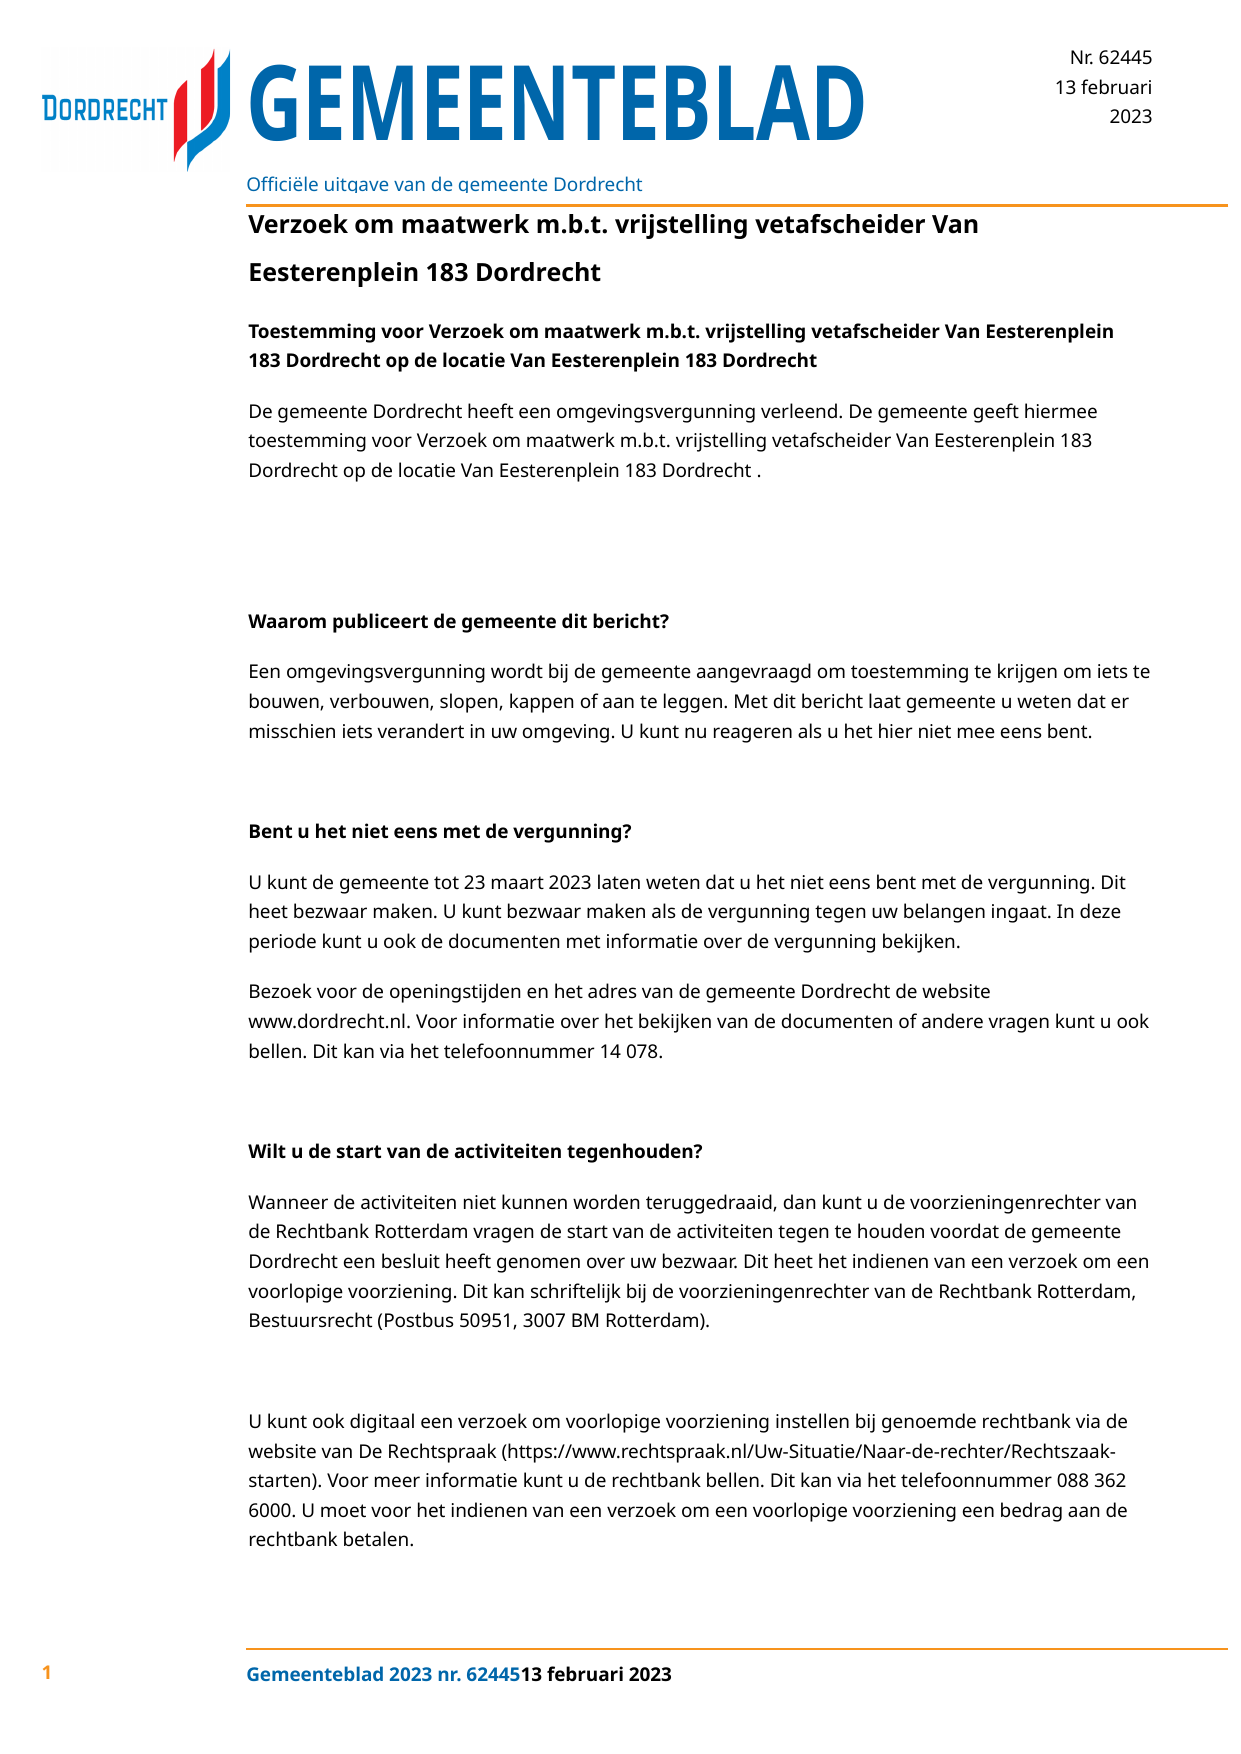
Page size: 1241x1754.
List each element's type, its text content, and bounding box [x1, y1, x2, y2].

text Bezoek voor de openingstijden en het adres van de gemeente Dordrecht de website www.dordrecht.nl. Voor informatie over het bekijken van de documenten of andere vragen kunt u ook bellen. Dit kan via het telefoonnummer 14 078. [248, 979, 1152, 1064]
text Wilt u de start van de activiteiten tegenhouden? [248, 1139, 1152, 1164]
text Bent u het niet eens met de vergunning? [248, 819, 1152, 844]
text Toestemming voor Verzoek om maatwerk m.b.t. vrijstelling vetafscheider Van Eesterenplein 183 Dordrecht op de locatie Van Eesterenplein 183 Dordrecht [248, 318, 1152, 373]
text Verzoek om maatwerk m.b.t. vrijstelling vetafscheider Van Eesterenplein 183 Dordrecht [248, 207, 1152, 288]
text De gemeente Dordrecht heeft een omgevingsvergunning verleend. De gemeente geeft hiermee toestemming voor Verzoek om maatwerk m.b.t. vrijstelling vetafscheider Van Eesterenplein 183 Dordrecht op de locatie Van Eesterenplein 183 Dordrecht . [248, 398, 1152, 483]
text U kunt de gemeente tot 23 maart 2023 laten weten dat u het niet eens bent met de vergunning. Dit heet bezwaar maken. U kunt bezwaar maken als de vergunning tegen uw belangen ingaat. In deze periode kunt u ook de documenten met informatie over de vergunning bekijken. [248, 869, 1152, 954]
picture [41, 47, 231, 172]
text Wanneer de activiteiten niet kunnen worden teruggedraaid, dan kunt u de voorzieningenrechter van de Rechtbank Rotterdam vragen de start van de activiteiten tegen te houden voordat de gemeente Dordrecht een besluit heeft genomen over uw bezwaar. Dit heet het indienen van een verzoek om een voorlopige voorziening. Dit kan schriftelijk bij de voorzieningenrechter van de Rechtbank Rotterdam, Bestuursrecht (Postbus 50951, 3007 BM Rotterdam). [248, 1189, 1152, 1333]
text U kunt ook digitaal een verzoek om voorlopige voorziening instellen bij genoemde rechtbank via de website van De Rechtspraak (https://www.rechtspraak.nl/Uw-Situatie/Naar-de-rechter/Rechtszaak-starten). Voor meer informatie kunt u de rechtbank bellen. Dit kan via het telefoonnummer 088 362 6000. U moet voor het indienen van een verzoek om een voorlopige voorziening een bedrag aan de rechtbank betalen. [248, 1408, 1152, 1552]
text Een omgevingsvergunning wordt bij de gemeente aangevraagd om toestemming te krijgen om iets te bouwen, verbouwen, slopen, kappen of aan te leggen. Met dit bericht laat gemeente u weten dat er misschien iets verandert in uw omgeving. U kunt nu reageren als u het hier niet mee eens bent. [248, 659, 1152, 744]
text Waarom publiceert de gemeente dit bericht? [248, 608, 1152, 634]
